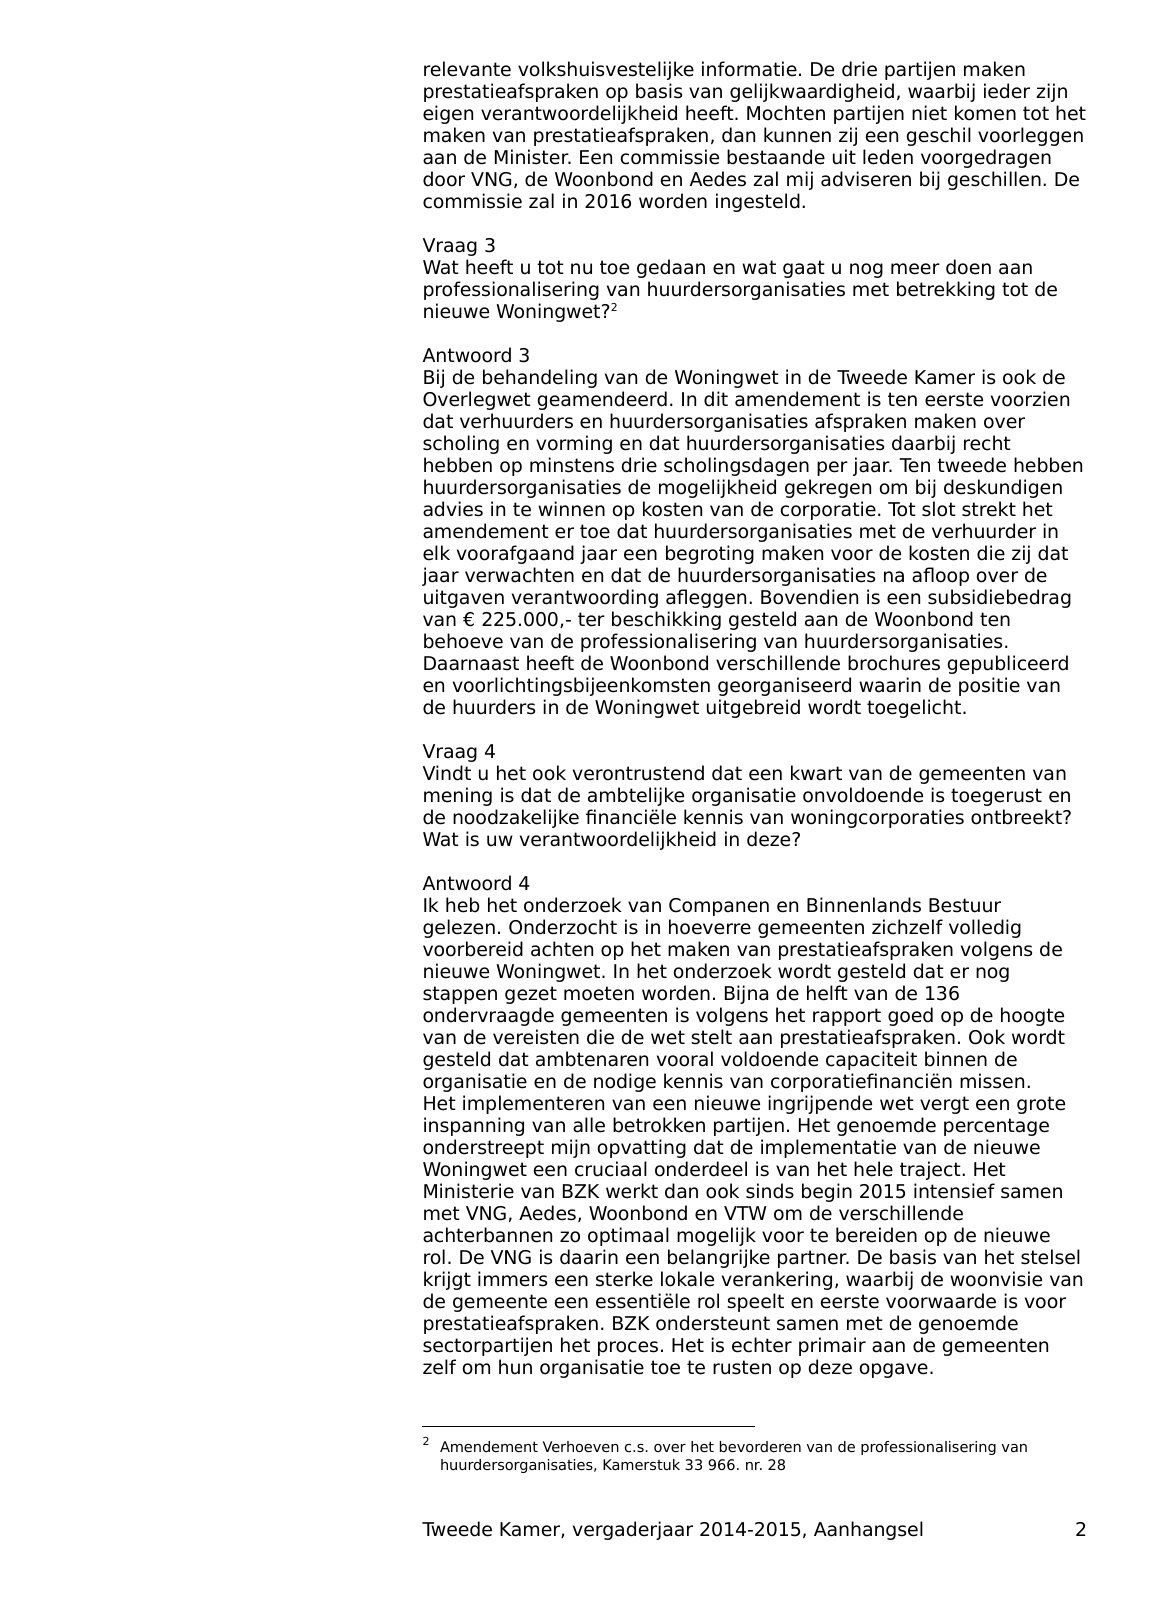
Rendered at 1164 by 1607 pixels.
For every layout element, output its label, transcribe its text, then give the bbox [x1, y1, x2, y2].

text Vindt u het ook verontrustend dat een kwart van de gemeenten van mening is dat de ambtelijke organisatie onvoldoende is toegerust en de noodzakelijke financiële kennis van woningcorporaties ontbreekt? Wat is uw verantwoordelijkheid in deze? [422, 763, 1087, 851]
text Vraag 3 [422, 235, 1087, 257]
text Wat heeft u tot nu toe gedaan en wat gaat u nog meer doen aan professionalisering van huurdersorganisaties met betrekking tot de nieuwe Woningwet? [422, 257, 1087, 323]
text Ik heb het onderzoek van Companen en Binnenlands Bestuur gelezen. Onderzocht is in hoeverre gemeenten zichzelf volledig voorbereid achten op het maken van prestatieafspraken volgens de nieuwe Woningwet. In het onderzoek wordt gesteld dat er nog stappen gezet moeten worden. Bijna de helft van de 136 ondervraagde gemeenten is volgens het rapport goed op de hoogte van de vereisten die de wet stelt aan prestatieafspraken. Ook wordt gesteld dat ambtenaren vooral voldoende capaciteit binnen de organisatie en de nodige kennis van corporatiefinanciën missen. [422, 895, 1087, 1093]
text Vraag 4 [422, 741, 1087, 763]
text relevante volkshuisvestelijke informatie. De drie partijen maken prestatieafspraken op basis van gelijkwaardigheid, waarbij ieder zijn eigen verantwoordelijkheid heeft. Mochten partijen niet komen tot het maken van prestatieafspraken, dan kunnen zij een geschil voorleggen aan de Minister. Een commissie bestaande uit leden voorgedragen door VNG, de Woonbond en Aedes zal mij adviseren bij geschillen. De commissie zal in 2016 worden ingesteld. [422, 59, 1087, 213]
text Antwoord 4 [422, 873, 1087, 895]
text Bij de behandeling van de Woningwet in de Tweede Kamer is ook de Overlegwet geamendeerd. In dit amendement is ten eerste voorzien dat verhuurders en huurdersorganisaties afspraken maken over scholing en vorming en dat huurdersorganisaties daarbij recht hebben op minstens drie scholingsdagen per jaar. Ten tweede hebben huurdersorganisaties de mogelijkheid gekregen om bij deskundigen advies in te winnen op kosten van de corporatie. Tot slot strekt het amendement er toe dat huurdersorganisaties met de verhuurder in elk voorafgaand jaar een begroting maken voor de kosten die zij dat jaar verwachten en dat de huurdersorganisaties na afloop over de uitgaven verantwoording afleggen. Bovendien is een subsidiebedrag van € 225.000,- ter beschikking gesteld aan de Woonbond ten behoeve van de professionalisering van huurdersorganisaties. Daarnaast heeft de Woonbond verschillende brochures gepubliceerd en voorlichtingsbijeenkomsten georganiseerd waarin de positie van de huurders in de Woningwet uitgebreid wordt toegelicht. [422, 367, 1087, 719]
text Het implementeren van een nieuwe ingrijpende wet vergt een grote inspanning van alle betrokken partijen. Het genoemde percentage onderstreept mijn opvatting dat de implementatie van de nieuwe Woningwet een cruciaal onderdeel is van het hele traject. Het Ministerie van BZK werkt dan ook sinds begin 2015 intensief samen met VNG, Aedes, Woonbond en VTW om de verschillende achterbannen zo optimaal mogelijk voor te bereiden op de nieuwe rol. De VNG is daarin een belangrijke partner. De basis van het stelsel krijgt immers een sterke lokale verankering, waarbij de woonvisie van de gemeente een essentiële rol speelt en eerste voorwaarde is voor prestatieafspraken. BZK ondersteunt samen met de genoemde sectorpartijen het proces. Het is echter primair aan de gemeenten zelf om hun organisatie toe te rusten op deze opgave. [422, 1093, 1087, 1379]
text Antwoord 3 [422, 345, 1087, 367]
text Amendement Verhoeven c.s. over het bevorderen van de professionalisering van huurdersorganisaties, Kamerstuk 33 966. nr. 28 [422, 1435, 1087, 1474]
